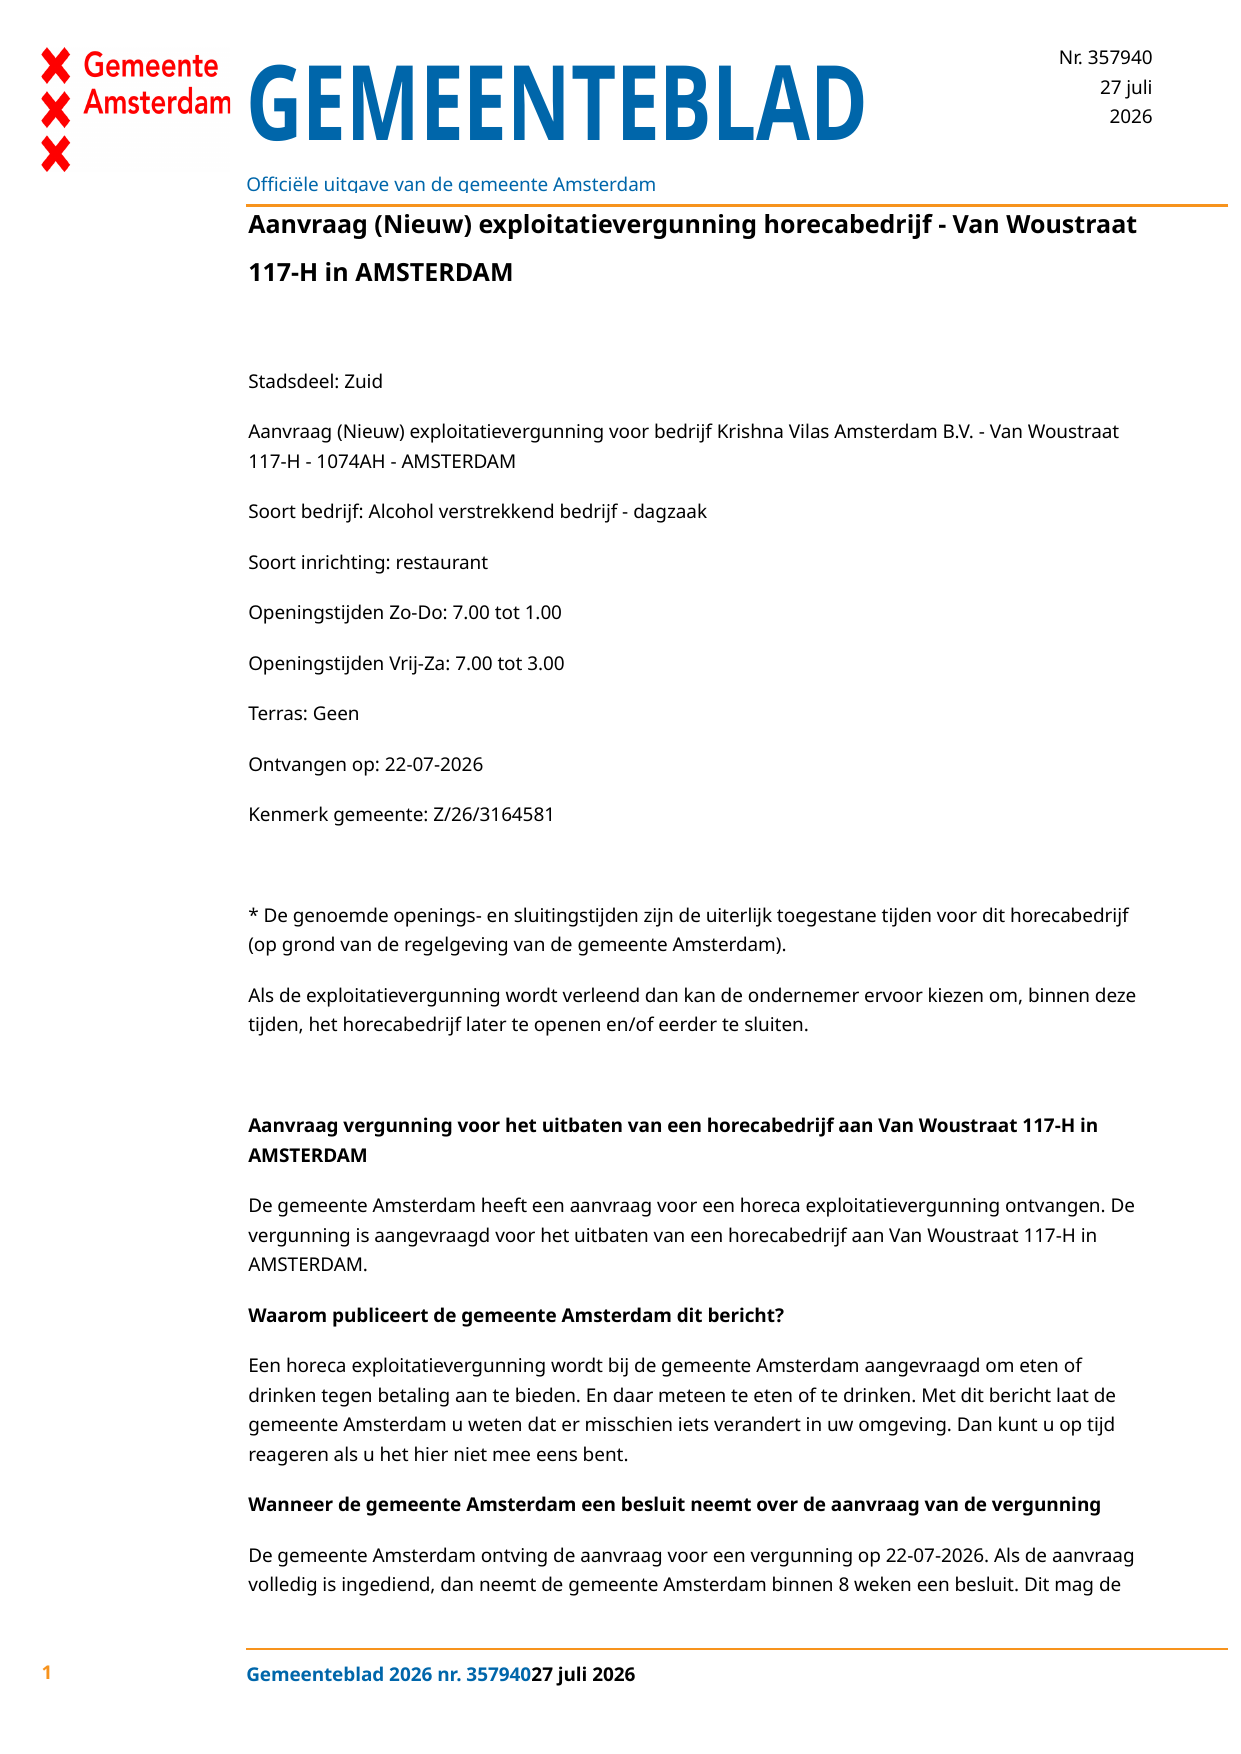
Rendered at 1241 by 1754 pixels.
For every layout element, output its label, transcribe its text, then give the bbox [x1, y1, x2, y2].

text Kenmerk gemeente: Z/26/3164581 [248, 801, 1152, 827]
text Soort inrichting: restaurant [248, 549, 1152, 575]
text Stadsdeel: Zuid [248, 368, 1152, 394]
text Ontvangen op: 22-07-2026 [248, 751, 1152, 777]
text Aanvraag (Nieuw) exploitatievergunning horecabedrijf - Van Woustraat 117-H in AMSTERDAM [248, 207, 1152, 288]
text De gemeente Amsterdam heeft een aanvraag voor een horeca exploitatievergunning ontvangen. De vergunning is aangevraagd voor het uitbaten van een horecabedrijf aan Van Woustraat 117-H in AMSTERDAM. [248, 1192, 1152, 1277]
text * De genoemde openings- en sluitingstijden zijn de uiterlijk toegestane tijden voor dit horecabedrijf (op grond van de regelgeving van de gemeente Amsterdam). [248, 902, 1152, 957]
text Aanvraag (Nieuw) exploitatievergunning voor bedrijf Krishna Vilas Amsterdam B.V. - Van Woustraat 117-H - 1074AH - AMSTERDAM [248, 419, 1152, 474]
text De gemeente Amsterdam ontving de aanvraag voor een vergunning op 22-07-2026. Als de aanvraag volledig is ingediend, dan neemt de gemeente Amsterdam binnen 8 weken een besluit. Dit mag de [248, 1542, 1152, 1597]
text Wanneer de gemeente Amsterdam een besluit neemt over de aanvraag van de vergunning [248, 1492, 1152, 1517]
text Terras: Geen [248, 700, 1152, 726]
text Openingstijden Zo-Do: 7.00 tot 1.00 [248, 599, 1152, 625]
picture [41, 47, 231, 172]
text Waarom publiceert de gemeente Amsterdam dit bericht? [248, 1302, 1152, 1328]
text Openingstijden Vrij-Za: 7.00 tot 3.00 [248, 650, 1152, 676]
text Soort bedrijf: Alcohol verstrekkend bedrijf - dagzaak [248, 499, 1152, 524]
text Een horeca exploitatievergunning wordt bij de gemeente Amsterdam aangevraagd om eten of drinken tegen betaling aan te bieden. En daar meteen te eten of te drinken. Met dit bericht laat de gemeente Amsterdam u weten dat er misschien iets verandert in uw omgeving. Dan kunt u op tijd reageren als u het hier niet mee eens bent. [248, 1352, 1152, 1467]
text Aanvraag vergunning voor het uitbaten van een horecabedrijf aan Van Woustraat 117-H in AMSTERDAM [248, 1112, 1152, 1168]
text Als de exploitatievergunning wordt verleend dan kan de ondernemer ervoor kiezen om, binnen deze tijden, het horecabedrijf later te openen en/of eerder te sluiten. [248, 982, 1152, 1037]
